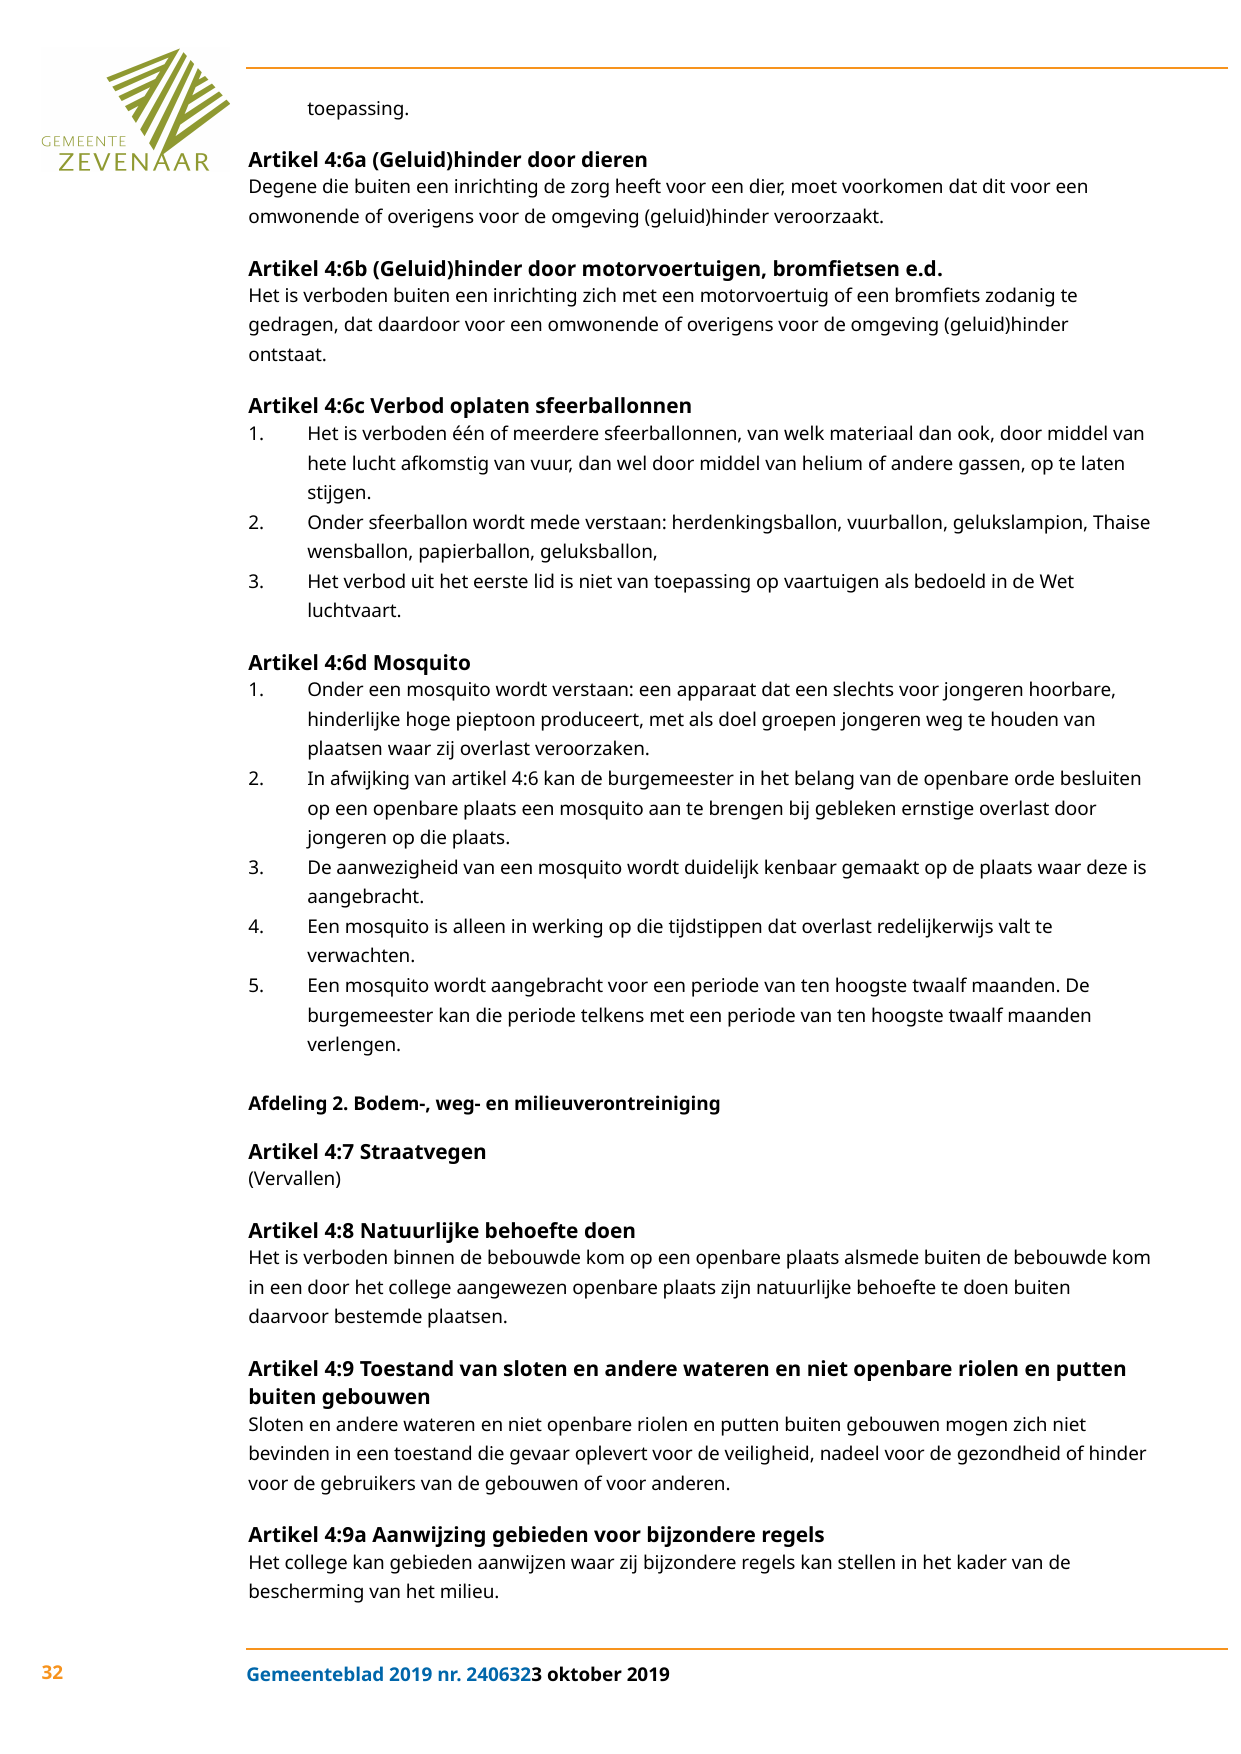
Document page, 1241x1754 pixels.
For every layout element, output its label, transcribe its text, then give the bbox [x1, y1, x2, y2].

text (Vervallen) [248, 1166, 1152, 1191]
text Het is verboden buiten een inrichting zich met een motorvoertuig of een bromfiets zodanig te gedragen, dat daardoor voor een omwonende of overigens voor de omgeving (geluid)hinder ontstaat. [248, 282, 1152, 367]
text Sloten en andere wateren en niet openbare riolen en putten buiten gebouwen mogen zich niet bevinden in een toestand die gevaar oplevert voor de veiligheid, nadeel voor de gezondheid of hinder voor de gebruikers van de gebouwen of voor anderen. [248, 1411, 1152, 1496]
text Degene die buiten een inrichting de zorg heeft voor een dier, moet voorkomen dat dit voor een omwonende of overigens voor de omgeving (geluid)hinder veroorzaakt. [248, 174, 1152, 229]
list De aanwezigheid van een mosquito wordt duidelijk kenbaar gemaakt op de plaats waar deze is aangebracht. [248, 854, 1152, 909]
list Het is verboden één of meerdere sfeerballonnen, van welk materiaal dan ook, door middel van hete lucht afkomstig van vuur, dan wel door middel van helium of andere gassen, op te laten stijgen. [248, 420, 1152, 505]
text Artikel 4:6a (Geluid)hinder door dieren [248, 145, 1152, 174]
text Artikel 4:6d Mosquito [248, 648, 1152, 676]
list toepassing. [248, 95, 1152, 121]
text Artikel 4:6b (Geluid)hinder door motorvoertuigen, bromfietsen e.d. [248, 254, 1152, 282]
text Het is verboden binnen de bebouwde kom op een openbare plaats alsmede buiten de bebouwde kom in een door het college aangewezen openbare plaats zijn natuurlijke behoefte te doen buiten daarvoor bestemde plaatsen. [248, 1244, 1152, 1329]
list Onder een mosquito wordt verstaan: een apparaat dat een slechts voor jongeren hoorbare, hinderlijke hoge pieptoon produceert, met als doel groepen jongeren weg te houden van plaatsen waar zij overlast veroorzaken. [248, 676, 1152, 761]
text Artikel 4:8 Natuurlijke behoefte doen [248, 1216, 1152, 1244]
text Artikel 4:6c Verbod oplaten sfeerballonnen [248, 392, 1152, 420]
list In afwijking van artikel 4:6 kan de burgemeester in het belang van de openbare orde besluiten op een openbare plaats een mosquito aan te brengen bij gebleken ernstige overlast door jongeren op die plaats. [248, 765, 1152, 850]
text Artikel 4:9a Aanwijzing gebieden voor bijzondere regels [248, 1521, 1152, 1549]
list Een mosquito wordt aangebracht voor een periode van ten hoogste twaalf maanden. De burgemeester kan die periode telkens met een periode van ten hoogste twaalf maanden verlengen. [248, 972, 1152, 1057]
list Onder sfeerballon wordt mede verstaan: herdenkingsballon, vuurballon, gelukslampion, Thaise wensballon, papierballon, geluksballon, [248, 509, 1152, 564]
text Afdeling 2. Bodem-, weg- en milieuverontreiniging [248, 1091, 1152, 1116]
list Het verbod uit het eerste lid is niet van toepassing op vaartuigen als bedoeld in de Wet luchtvaart. [248, 568, 1152, 623]
text Artikel 4:9 Toestand van sloten en andere wateren en niet openbare riolen en putten buiten gebouwen [248, 1354, 1152, 1411]
picture [41, 47, 231, 172]
list Een mosquito is alleen in werking op die tijdstippen dat overlast redelijkerwijs valt te verwachten. [248, 913, 1152, 968]
text Het college kan gebieden aanwijzen waar zij bijzondere regels kan stellen in het kader van de bescherming van het milieu. [248, 1549, 1152, 1604]
text Artikel 4:7 Straatvegen [248, 1137, 1152, 1166]
